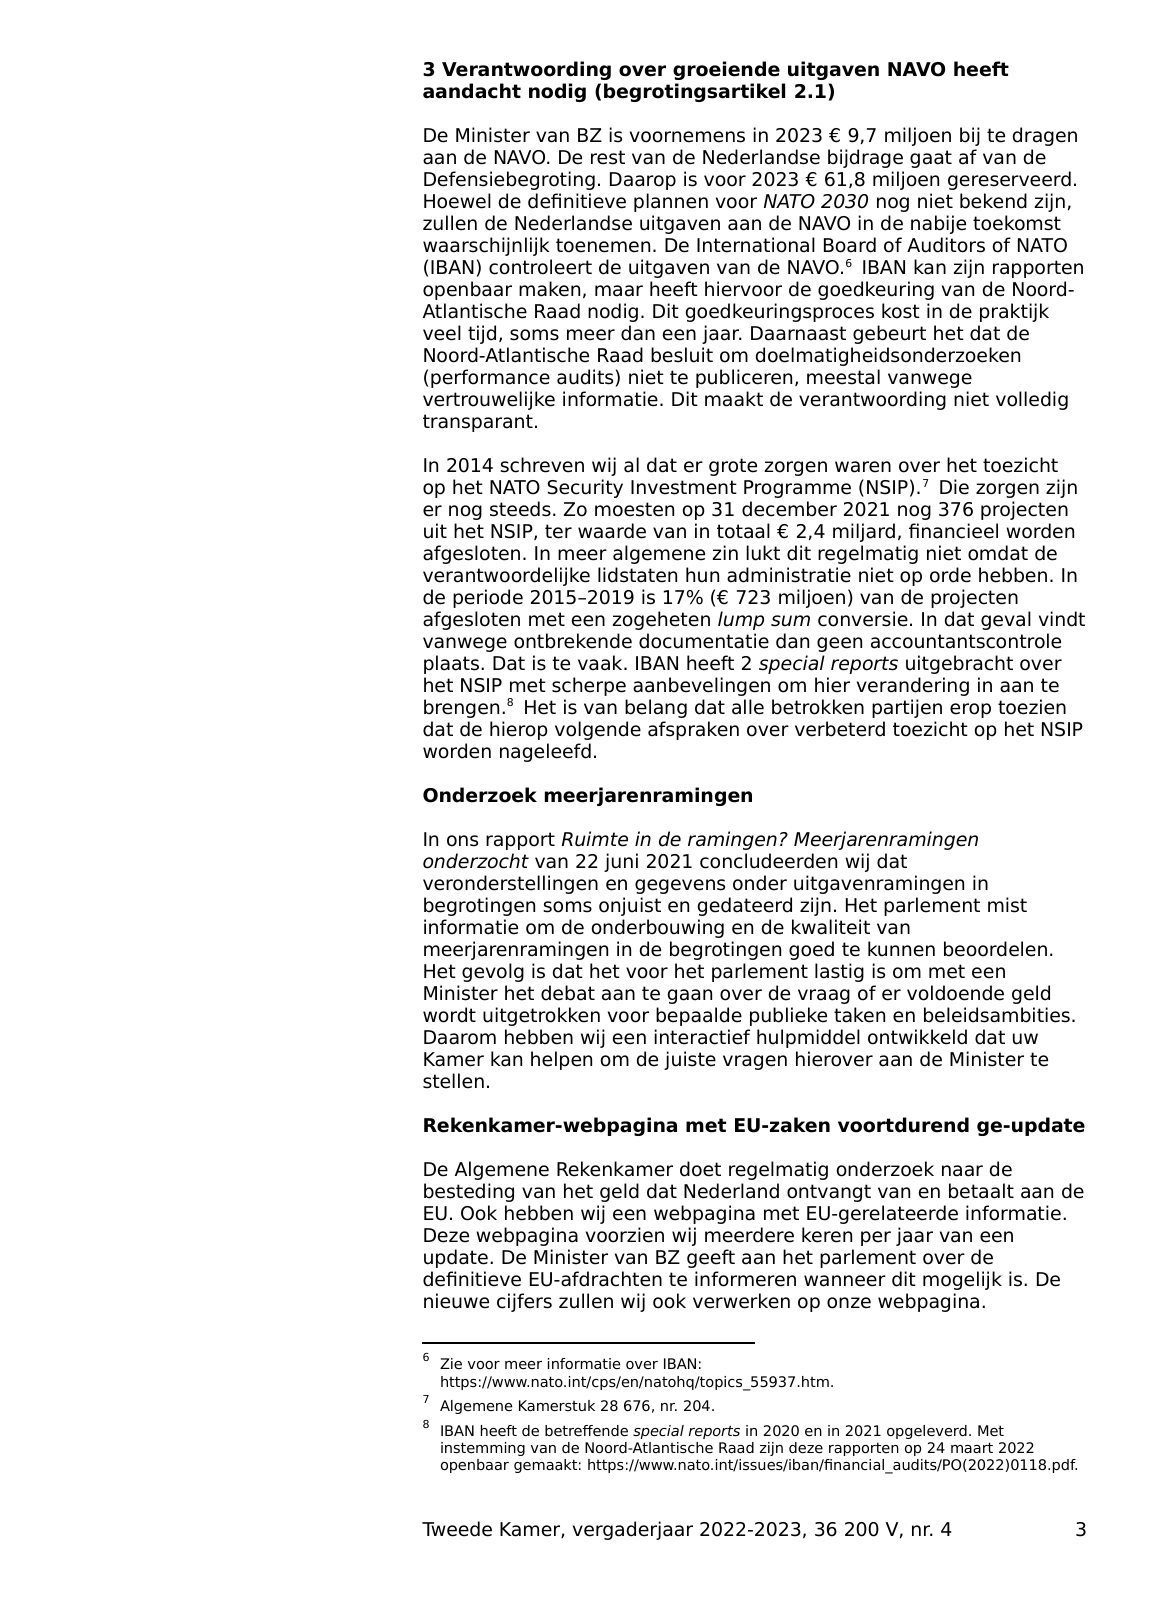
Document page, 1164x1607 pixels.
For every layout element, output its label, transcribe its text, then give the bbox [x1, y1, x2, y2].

text De Algemene Rekenkamer doet regelmatig onderzoek naar de besteding van het geld dat Nederland ontvangt van en betaalt aan de EU. Ook hebben wij een webpagina met EU-gerelateerde informatie. Deze webpagina voorzien wij meerdere keren per jaar van een update. De Minister van BZ geeft aan het parlement over de definitieve EU-afdrachten te informeren wanneer dit mogelijk is. De nieuwe cijfers zullen wij ook verwerken op onze webpagina. [422, 1159, 1087, 1313]
subtitle Rekenkamer-webpagina met EU-zaken voortdurend ge-update [422, 1115, 1087, 1137]
text Zie voor meer informatie over IBAN: https://www.nato.int/cps/en/natohq/topics_55937.htm. [422, 1352, 1087, 1391]
text Algemene Kamerstuk 28 676, nr. 204. [422, 1393, 1087, 1416]
text IBAN heeft de betreffende special reports in 2020 en in 2021 opgeleverd. Met instemming van de Noord-Atlantische Raad zijn deze rapporten op 24 maart 2022 openbaar gemaakt: https://www.nato.int/issues/iban/financial_audits/PO(2022)0118.pdf. [422, 1418, 1087, 1474]
subtitle Onderzoek meerjarenramingen [422, 785, 1087, 807]
text In 2014 schreven wij al dat er grote zorgen waren over het toezicht op het NATO Security Investment Programme (NSIP). Die zorgen zijn er nog steeds. Zo moesten op 31 december 2021 nog 376 projecten uit het NSIP, ter waarde van in totaal € 2,4 miljard, financieel worden afgesloten. In meer algemene zin lukt dit regelmatig niet omdat de verantwoordelijke lidstaten hun administratie niet op orde hebben. In de periode 2015–2019 is 17% (€ 723 miljoen) van de projecten afgesloten met een zogeheten lump sum conversie. In dat geval vindt vanwege ontbrekende documentatie dan geen accountantscontrole plaats. Dat is te vaak. IBAN heeft 2 special reports uitgebracht over het NSIP met scherpe aanbevelingen om hier verandering in aan te brengen. Het is van belang dat alle betrokken partijen erop toezien dat de hierop volgende afspraken over verbeterd toezicht op het NSIP worden nageleefd. [422, 455, 1087, 763]
text De Minister van BZ is voornemens in 2023 € 9,7 miljoen bij te dragen aan de NAVO. De rest van de Nederlandse bijdrage gaat af van de Defensiebegroting. Daarop is voor 2023 € 61,8 miljoen gereserveerd. Hoewel de definitieve plannen voor NATO 2030 nog niet bekend zijn, zullen de Nederlandse uitgaven aan de NAVO in de nabije toekomst waarschijnlijk toenemen. De International Board of Auditors of NATO (IBAN) controleert de uitgaven van de NAVO. IBAN kan zijn rapporten openbaar maken, maar heeft hiervoor de goedkeuring van de Noord-Atlantische Raad nodig. Dit goedkeuringsproces kost in de praktijk veel tijd, soms meer dan een jaar. Daarnaast gebeurt het dat de Noord-Atlantische Raad besluit om doelmatigheidsonderzoeken (performance audits) niet te publiceren, meestal vanwege vertrouwelijke informatie. Dit maakt de verantwoording niet volledig transparant. [422, 125, 1087, 433]
subtitle 3 Verantwoording over groeiende uitgaven NAVO heeft aandacht nodig (begrotingsartikel 2.1) [422, 59, 1087, 103]
text In ons rapport Ruimte in de ramingen? Meerjarenramingen onderzocht van 22 juni 2021 concludeerden wij dat veronderstellingen en gegevens onder uitgavenramingen in begrotingen soms onjuist en gedateerd zijn. Het parlement mist informatie om de onderbouwing en de kwaliteit van meerjarenramingen in de begrotingen goed te kunnen beoordelen. Het gevolg is dat het voor het parlement lastig is om met een Minister het debat aan te gaan over de vraag of er voldoende geld wordt uitgetrokken voor bepaalde publieke taken en beleidsambities. Daarom hebben wij een interactief hulpmiddel ontwikkeld dat uw Kamer kan helpen om de juiste vragen hierover aan de Minister te stellen. [422, 829, 1087, 1093]
